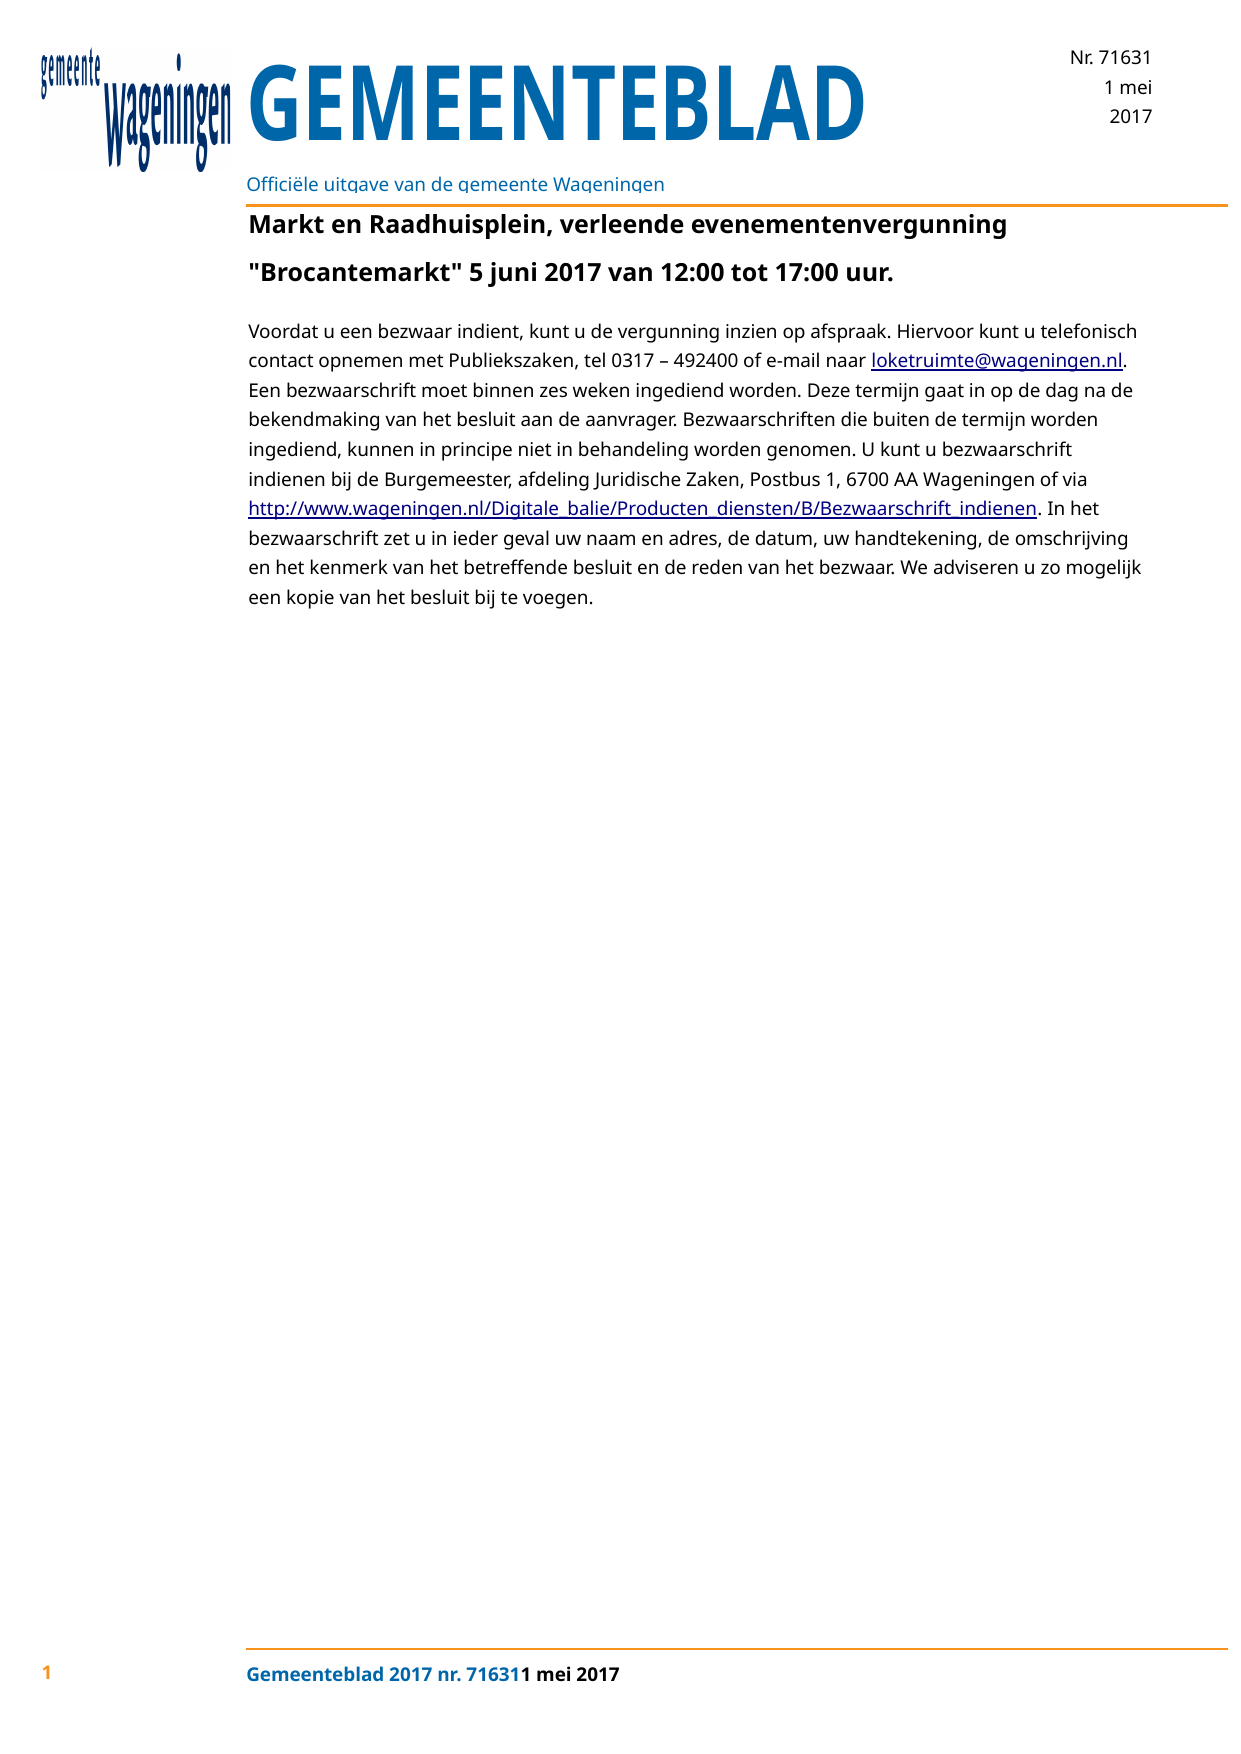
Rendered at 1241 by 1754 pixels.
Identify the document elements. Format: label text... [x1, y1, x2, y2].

text Voordat u een bezwaar indient, kunt u de vergunning inzien op afspraak. Hiervoor kunt u telefonisch contact opnemen met Publiekszaken, tel 0317 – 492400 of e-mail naar loketruimte@wageningen.nl. Een bezwaarschrift moet binnen zes weken ingediend worden. Deze termijn gaat in op de dag na de bekendmaking van het besluit aan de aanvrager. Bezwaarschriften die buiten de termijn worden ingediend, kunnen in principe niet in behandeling worden genomen. U kunt u bezwaarschrift indienen bij de Burgemeester, afdeling Juridische Zaken, Postbus 1, 6700 AA Wageningen of via http://www.wageningen.nl/Digitale_balie/Producten_diensten/B/Bezwaarschrift_indienen. In het bezwaarschrift zet u in ieder geval uw naam en adres, de datum, uw handtekening, de omschrijving en het kenmerk van het betreffende besluit en de reden van het bezwaar. We adviseren u zo mogelijk een kopie van het besluit bij te voegen. [248, 318, 1152, 610]
picture [41, 47, 231, 172]
text Markt en Raadhuisplein, verleende evenementenvergunning "Brocantemarkt" 5 juni 2017 van 12:00 tot 17:00 uur. [248, 207, 1152, 288]
